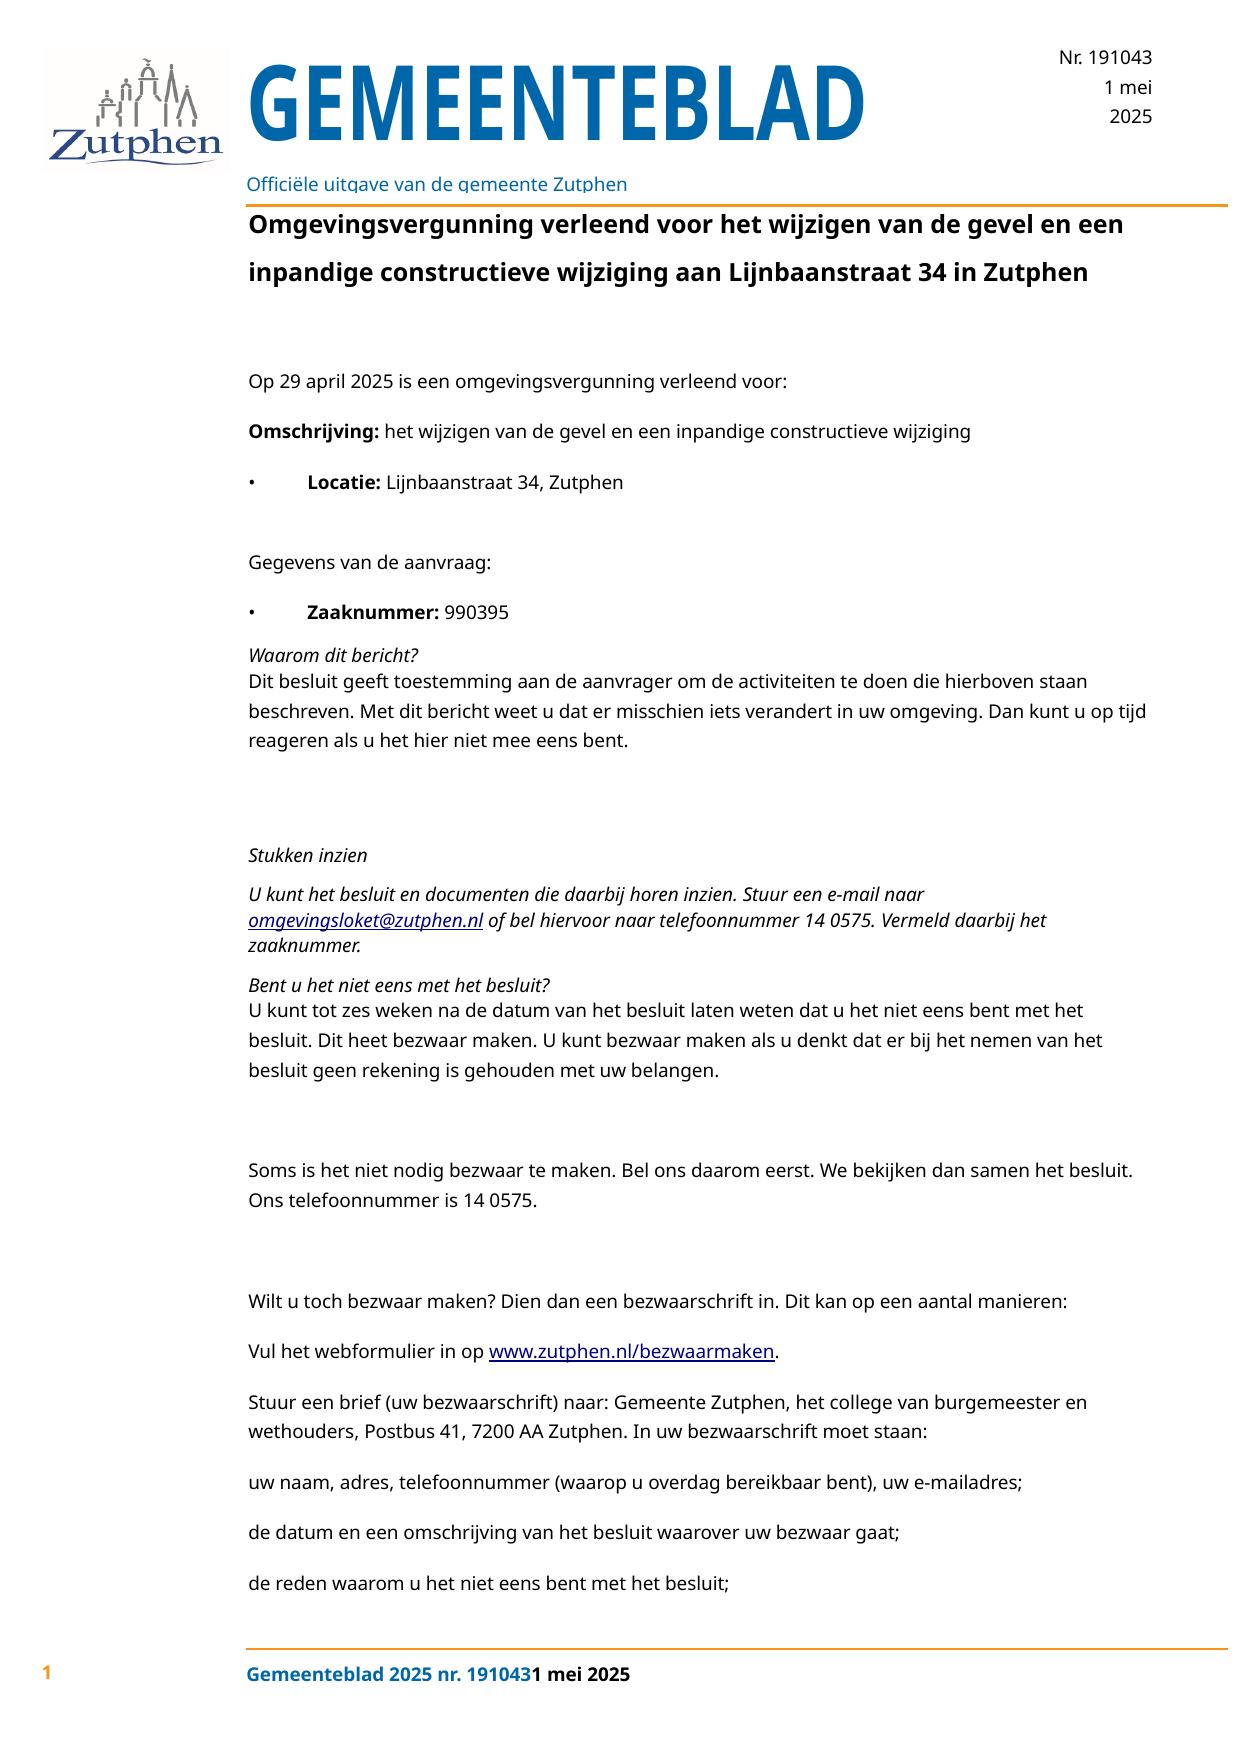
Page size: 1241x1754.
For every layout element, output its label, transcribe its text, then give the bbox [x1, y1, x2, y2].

text Vul het webformulier in op www.zutphen.nl/bezwaarmaken. [248, 1338, 1152, 1364]
text Stukken inzien [248, 842, 1152, 868]
picture [41, 47, 231, 172]
text uw naam, adres, telefoonnummer (waarop u overdag bereikbaar bent), uw e-mailadres; [248, 1469, 1152, 1495]
text Bent u het niet eens met het besluit? [248, 972, 1152, 998]
text Stuur een brief (uw bezwaarschrift) naar: Gemeente Zutphen, het college van burgemeester en wethouders, Postbus 41, 7200 AA Zutphen. In uw bezwaarschrift moet staan: [248, 1389, 1152, 1444]
text Op 29 april 2025 is een omgevingsvergunning verleend voor: [248, 368, 1152, 394]
list Locatie: Lijnbaanstraat 34, Zutphen [248, 469, 1152, 495]
text de datum en een omschrijving van het besluit waarover uw bezwaar gaat; [248, 1519, 1152, 1545]
text Wilt u toch bezwaar maken? Dien dan een bezwaarschrift in. Dit kan op een aantal manieren: [248, 1288, 1152, 1314]
text Waarom dit bericht? [248, 643, 1152, 668]
text Dit besluit geeft toestemming aan de aanvrager om de activiteiten te doen die hierboven staan beschreven. Met dit bericht weet u dat er misschien iets verandert in uw omgeving. Dan kunt u op tijd reageren als u het hier niet mee eens bent. [248, 668, 1152, 753]
text Omgevingsvergunning verleend voor het wijzigen van de gevel en een inpandige constructieve wijziging aan Lijnbaanstraat 34 in Zutphen [248, 207, 1152, 288]
text U kunt tot zes weken na de datum van het besluit laten weten dat u het niet eens bent met het besluit. Dit heet bezwaar maken. U kunt bezwaar maken als u denkt dat er bij het nemen van het besluit geen rekening is gehouden met uw belangen. [248, 998, 1152, 1083]
text U kunt het besluit en documenten die daarbij horen inzien. Stuur een e-mail naar omgevingsloket@zutphen.nl of bel hiervoor naar telefoonnummer 14 0575. Vermeld daarbij het zaaknummer. [248, 881, 1152, 958]
text de reden waarom u het niet eens bent met het besluit; [248, 1570, 1152, 1596]
text Omschrijving: het wijzigen van de gevel en een inpandige constructieve wijziging [248, 419, 1152, 444]
text Soms is het niet nodig bezwaar te maken. Bel ons daarom eerst. We bekijken dan samen het besluit. Ons telefoonnummer is 14 0575. [248, 1158, 1152, 1213]
list Zaaknummer: 990395 [248, 599, 1152, 625]
text Gegevens van de aanvraag: [248, 549, 1152, 575]
